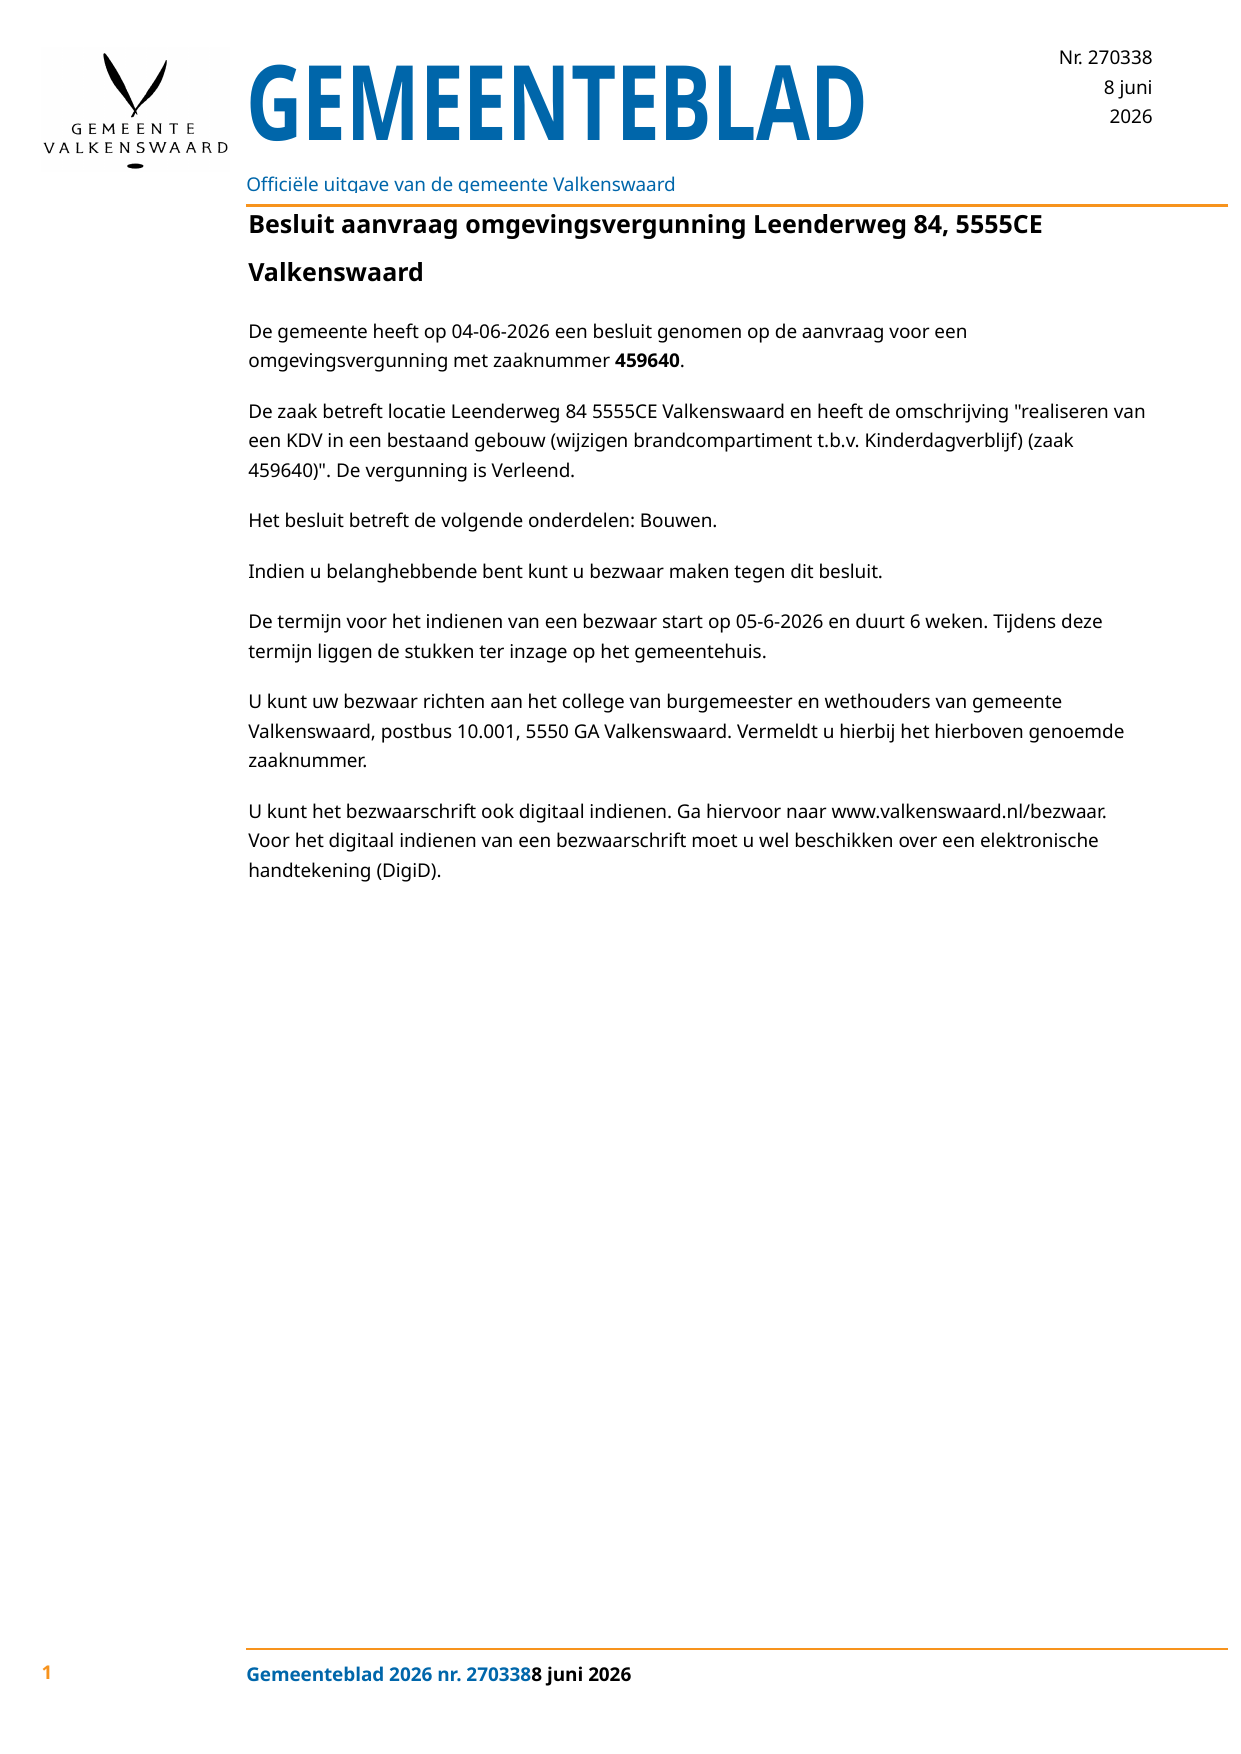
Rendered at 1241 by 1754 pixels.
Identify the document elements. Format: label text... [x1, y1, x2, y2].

text De termijn voor het indienen van een bezwaar start op 05-6-2026 en duurt 6 weken. Tijdens deze termijn liggen de stukken ter inzage op het gemeentehuis. [248, 608, 1152, 664]
text U kunt het bezwaarschrift ook digitaal indienen. Ga hiervoor naar www.valkenswaard.nl/bezwaar. Voor het digitaal indienen van een bezwaarschrift moet u wel beschikken over een elektronische handtekening (DigiD). [248, 798, 1152, 883]
text De zaak betreft locatie Leenderweg 84 5555CE Valkenswaard en heeft de omschrijving "realiseren van een KDV in een bestaand gebouw (wijzigen brandcompartiment t.b.v. Kinderdagverblijf) (zaak 459640)". De vergunning is Verleend. [248, 398, 1152, 483]
text Het besluit betreft de volgende onderdelen: Bouwen. [248, 507, 1152, 533]
text Indien u belanghebbende bent kunt u bezwaar maken tegen dit besluit. [248, 558, 1152, 584]
text Besluit aanvraag omgevingsvergunning Leenderweg 84, 5555CE Valkenswaard [248, 207, 1152, 288]
picture [41, 47, 231, 172]
text U kunt uw bezwaar richten aan het college van burgemeester en wethouders van gemeente Valkenswaard, postbus 10.001, 5550 GA Valkenswaard. Vermeldt u hierbij het hierboven genoemde zaaknummer. [248, 688, 1152, 773]
text De gemeente heeft op 04-06-2026 een besluit genomen op de aanvraag voor een omgevingsvergunning met zaaknummer 459640. [248, 318, 1152, 373]
